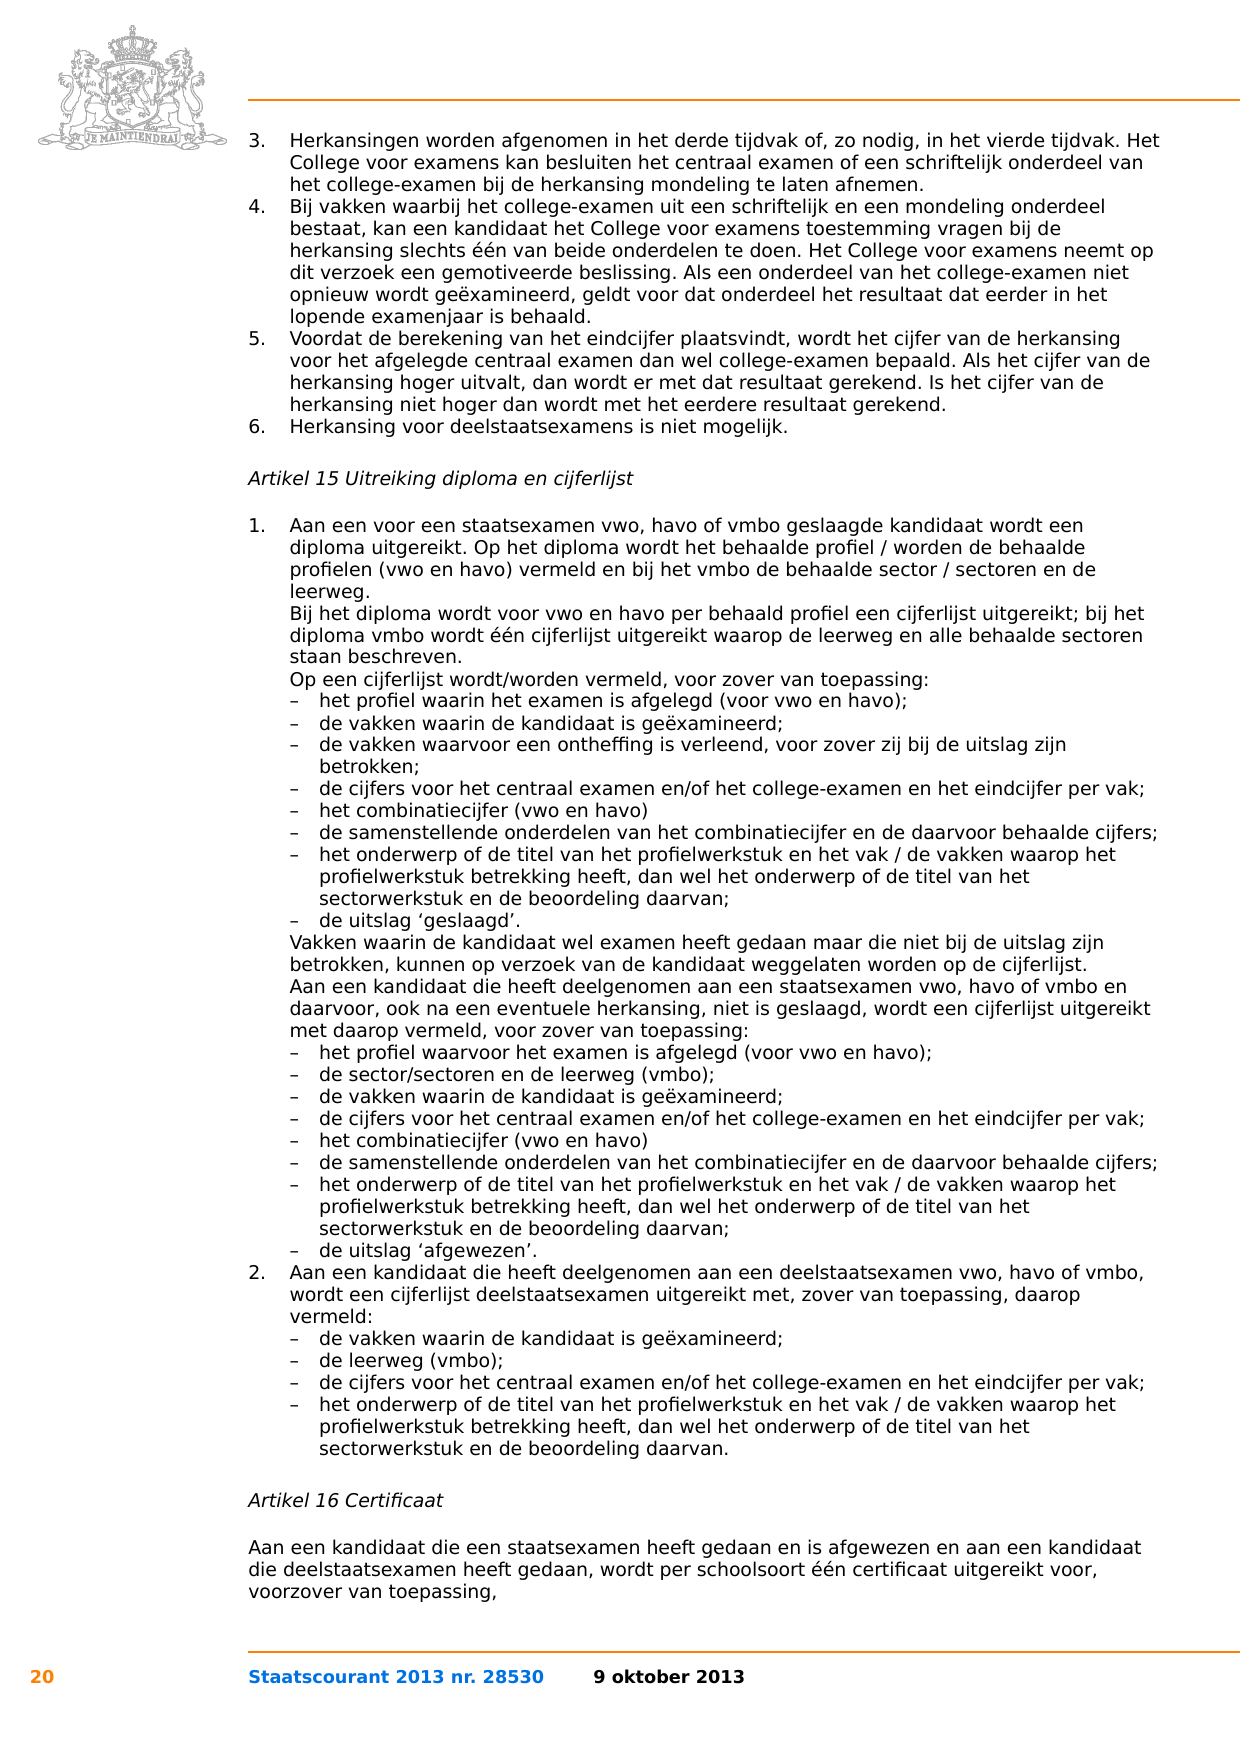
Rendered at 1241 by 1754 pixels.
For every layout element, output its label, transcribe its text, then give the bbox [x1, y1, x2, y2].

text – het onderwerp of de titel van het profielwerkstuk en het vak / de vakken waarop het profielwerkstuk betrekking heeft, dan wel het onderwerp of de titel van het sectorwerkstuk en de beoordeling daarvan; [289, 844, 1163, 910]
text – de cijfers voor het centraal examen en/of het college-examen en het eindcijfer per vak; [289, 1108, 1163, 1130]
text – de vakken waarin de kandidaat is geëxamineerd; [289, 712, 1163, 734]
text Op een cijferlijst wordt/worden vermeld, voor zover van toepassing: [289, 668, 1163, 690]
text Bij het diploma wordt voor vwo en havo per behaald profiel een cijferlijst uitgereikt; bij het diploma vmbo wordt één cijferlijst uitgereikt waarop de leerweg en alle behaalde sectoren staan beschreven. [289, 602, 1163, 668]
text – de vakken waarin de kandidaat is geëxamineerd; [289, 1328, 1163, 1350]
picture [38, 25, 227, 150]
text Aan een kandidaat die een staatsexamen heeft gedaan en is afgewezen en aan een kandidaat die deelstaatsexamen heeft gedaan, wordt per schoolsoort één certificaat uitgereikt voor, voorzover van toepassing, [248, 1537, 1163, 1603]
text – het onderwerp of de titel van het profielwerkstuk en het vak / de vakken waarop het profielwerkstuk betrekking heeft, dan wel het onderwerp of de titel van het sectorwerkstuk en de beoordeling daarvan; [289, 1174, 1163, 1240]
text – de cijfers voor het centraal examen en/of het college-examen en het eindcijfer per vak; [289, 1372, 1163, 1394]
text 1. Aan een voor een staatsexamen vwo, havo of vmbo geslaagde kandidaat wordt een diploma uitgereikt. Op het diploma wordt het behaalde profiel / worden de behaalde profielen (vwo en havo) vermeld en bij het vmbo de behaalde sector / sectoren en de leerweg. [248, 514, 1163, 602]
text – de sector/sectoren en de leerweg (vmbo); [289, 1064, 1163, 1086]
text 5. Voordat de berekening van het eindcijfer plaatsvindt, wordt het cijfer van de herkansing voor het afgelegde centraal examen dan wel college-examen bepaald. Als het cijfer van de herkansing hoger uitvalt, dan wordt er met dat resultaat gerekend. Is het cijfer van de herkansing niet hoger dan wordt met het eerdere resultaat gerekend. [248, 328, 1163, 416]
text 4. Bij vakken waarbij het college-examen uit een schriftelijk en een mondeling onderdeel bestaat, kan een kandidaat het College voor examens toestemming vragen bij de herkansing slechts één van beide onderdelen te doen. Het College voor examens neemt op dit verzoek een gemotiveerde beslissing. Als een onderdeel van het college-examen niet opnieuw wordt geëxamineerd, geldt voor dat onderdeel het resultaat dat eerder in het lopende examenjaar is behaald. [248, 196, 1163, 328]
text – de vakken waarvoor een ontheffing is verleend, voor zover zij bij de uitslag zijn betrokken; [289, 734, 1163, 778]
subtitle Artikel 16 Certificaat [248, 1490, 1163, 1512]
text Aan een kandidaat die heeft deelgenomen aan een staatsexamen vwo, havo of vmbo en daarvoor, ook na een eventuele herkansing, niet is geslaagd, wordt een cijferlijst uitgereikt met daarop vermeld, voor zover van toepassing: [289, 976, 1163, 1042]
text – het profiel waarvoor het examen is afgelegd (voor vwo en havo); [289, 1042, 1163, 1064]
text – de uitslag ‘afgewezen’. [289, 1240, 1163, 1262]
text – het combinatiecijfer (vwo en havo) [289, 1130, 1163, 1152]
text Vakken waarin de kandidaat wel examen heeft gedaan maar die niet bij de uitslag zijn betrokken, kunnen op verzoek van de kandidaat weggelaten worden op de cijferlijst. [289, 932, 1163, 976]
text 6. Herkansing voor deelstaatsexamens is niet mogelijk. [248, 416, 1163, 438]
text – de cijfers voor het centraal examen en/of het college-examen en het eindcijfer per vak; [289, 778, 1163, 800]
text – de samenstellende onderdelen van het combinatiecijfer en de daarvoor behaalde cijfers; [289, 822, 1163, 844]
text – het combinatiecijfer (vwo en havo) [289, 800, 1163, 822]
text – de samenstellende onderdelen van het combinatiecijfer en de daarvoor behaalde cijfers; [289, 1152, 1163, 1174]
text – de leerweg (vmbo); [289, 1350, 1163, 1372]
text – de uitslag ‘geslaagd’. [289, 910, 1163, 932]
text – de vakken waarin de kandidaat is geëxamineerd; [289, 1086, 1163, 1108]
text – het onderwerp of de titel van het profielwerkstuk en het vak / de vakken waarop het profielwerkstuk betrekking heeft, dan wel het onderwerp of de titel van het sectorwerkstuk en de beoordeling daarvan. [289, 1394, 1163, 1460]
subtitle Artikel 15 Uitreiking diploma en cijferlijst [248, 468, 1163, 489]
text – het profiel waarin het examen is afgelegd (voor vwo en havo); [289, 690, 1163, 712]
text 2. Aan een kandidaat die heeft deelgenomen aan een deelstaatsexamen vwo, havo of vmbo, wordt een cijferlijst deelstaatsexamen uitgereikt met, zover van toepassing, daarop vermeld: [248, 1262, 1163, 1328]
text 3. Herkansingen worden afgenomen in het derde tijdvak of, zo nodig, in het vierde tijdvak. Het College voor examens kan besluiten het centraal examen of een schriftelijk onderdeel van het college-examen bij de herkansing mondeling te laten afnemen. [248, 130, 1163, 196]
